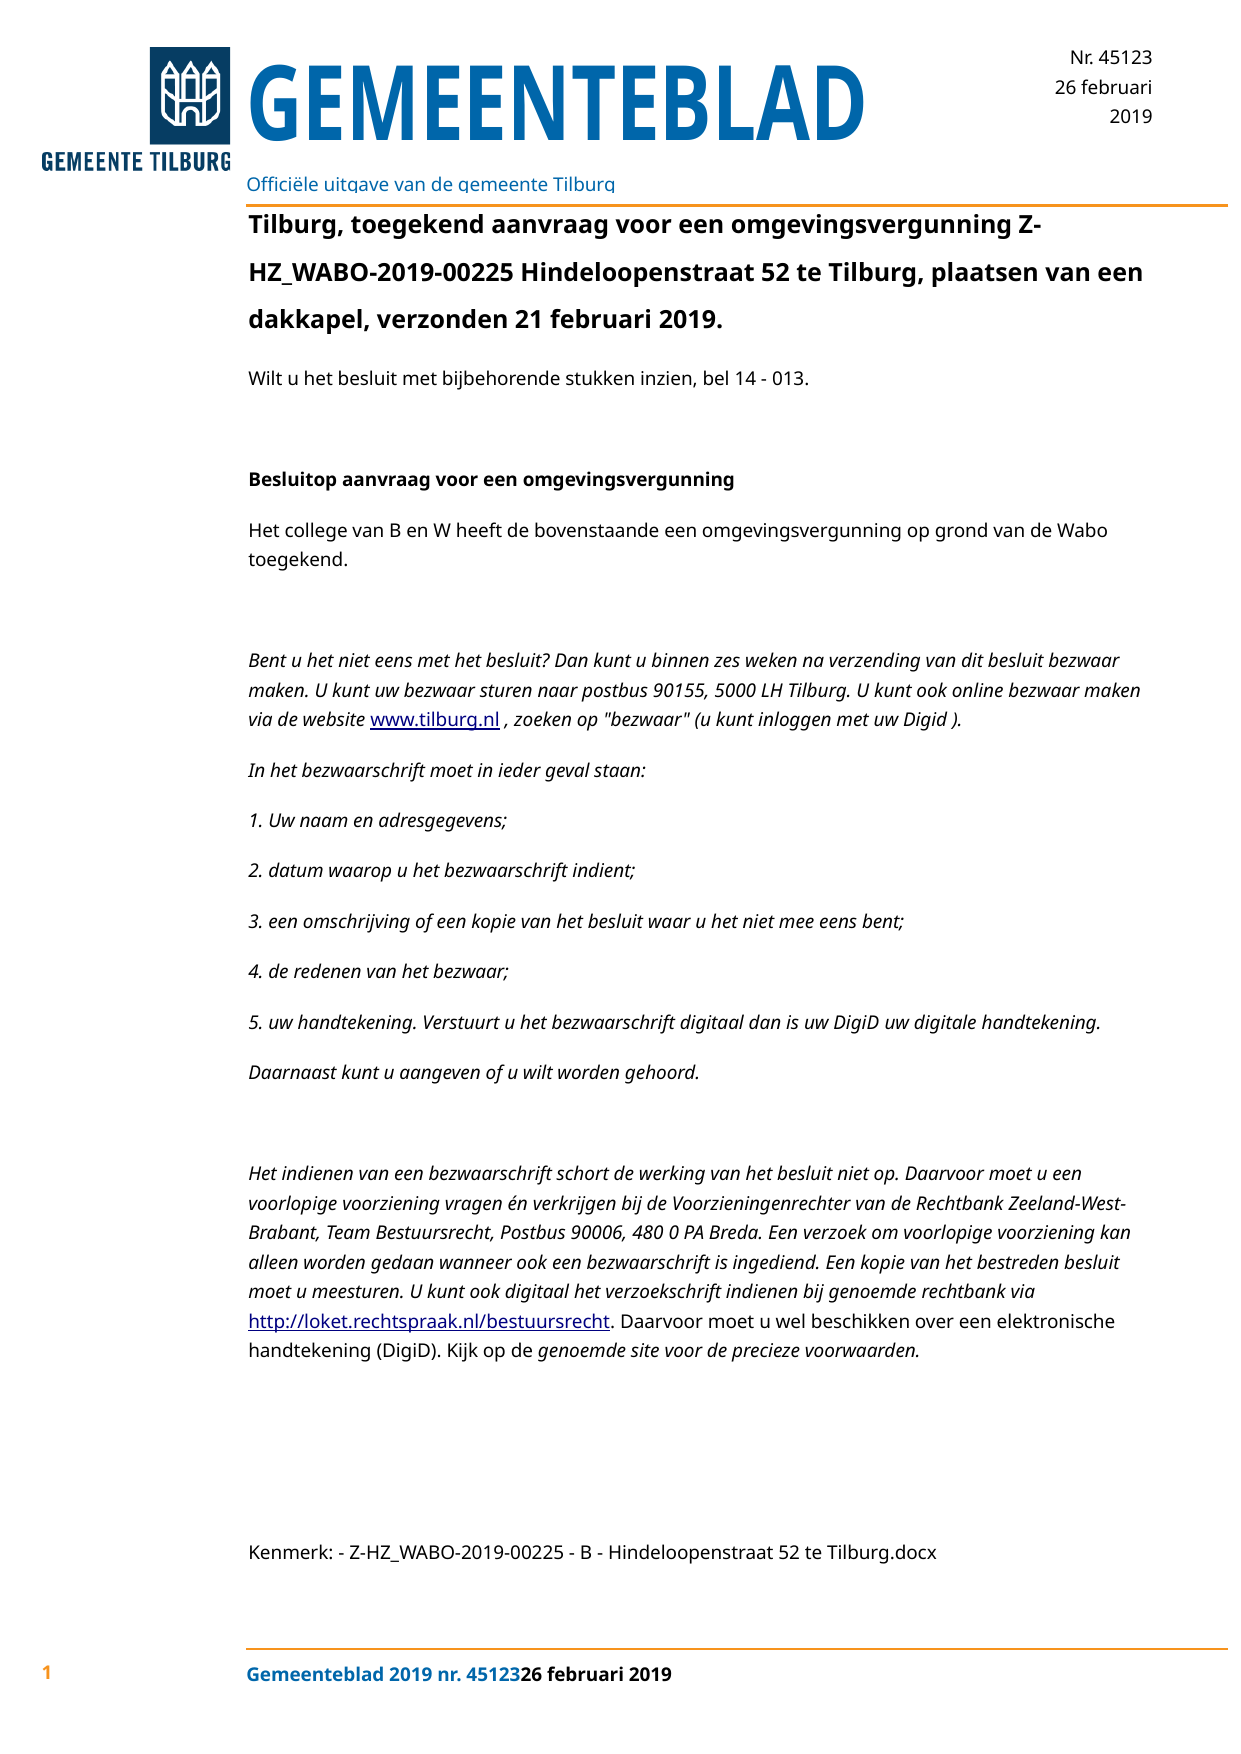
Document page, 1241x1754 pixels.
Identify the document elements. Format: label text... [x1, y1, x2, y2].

text Het college van B en W heeft de bovenstaande een omgevingsvergunning op grond van de Wabo toegekend. [248, 517, 1152, 572]
text 3. een omschrijving of een kopie van het besluit waar u het niet mee eens bent; [248, 908, 1152, 934]
text Daarnaast kunt u aangeven of u wilt worden gehoord. [248, 1059, 1152, 1085]
text Besluitop aanvraag voor een omgevingsvergunning [248, 466, 1152, 492]
text 1. Uw naam en adresgegevens; [248, 807, 1152, 833]
text 5. uw handtekening. Verstuurt u het bezwaarschrift digitaal dan is uw DigiD uw digitale handtekening. [248, 1009, 1152, 1034]
text In het bezwaarschrift moet in ieder geval staan: [248, 757, 1152, 782]
text Wilt u het besluit met bijbehorende stukken inzien, bel 14 - 013. [248, 366, 1152, 391]
text Bent u het niet eens met het besluit? Dan kunt u binnen zes weken na verzending van dit besluit bezwaar maken. U kunt uw bezwaar sturen naar postbus 90155, 5000 LH Tilburg. U kunt ook online bezwaar maken via de website www.tilburg.nl , zoeken op "bezwaar" (u kunt inloggen met uw Digid ). [248, 647, 1152, 732]
text 4. de redenen van het bezwaar; [248, 958, 1152, 984]
text Tilburg, toegekend aanvraag voor een omgevingsvergunning Z-HZ_WABO-2019-00225 Hindeloopenstraat 52 te Tilburg, plaatsen van een dakkapel, verzonden 21 februari 2019. [248, 207, 1152, 336]
text Kenmerk: - Z-HZ_WABO-2019-00225 - B - Hindeloopenstraat 52 te Tilburg.docx [248, 1539, 1152, 1565]
text 2. datum waarop u het bezwaarschrift indient; [248, 858, 1152, 883]
picture [41, 47, 231, 172]
text Het indienen van een bezwaarschrift schort de werking van het besluit niet op. Daarvoor moet u een voorlopige voorziening vragen én verkrijgen bij de Voorzieningenrechter van de Rechtbank Zeeland-West-Brabant, Team Bestuursrecht, Postbus 90006, 480 0 PA Breda. Een verzoek om voorlopige voorziening kan alleen worden gedaan wanneer ook een bezwaarschrift is ingediend. Een kopie van het bestreden besluit moet u meesturen. U kunt ook digitaal het verzoekschrift indienen bij genoemde rechtbank via http://loket.rechtspraak.nl/bestuursrecht. Daarvoor moet u wel beschikken over een elektronische handtekening (DigiD). Kijk op de genoemde site voor de precieze voorwaarden. [248, 1160, 1152, 1363]
